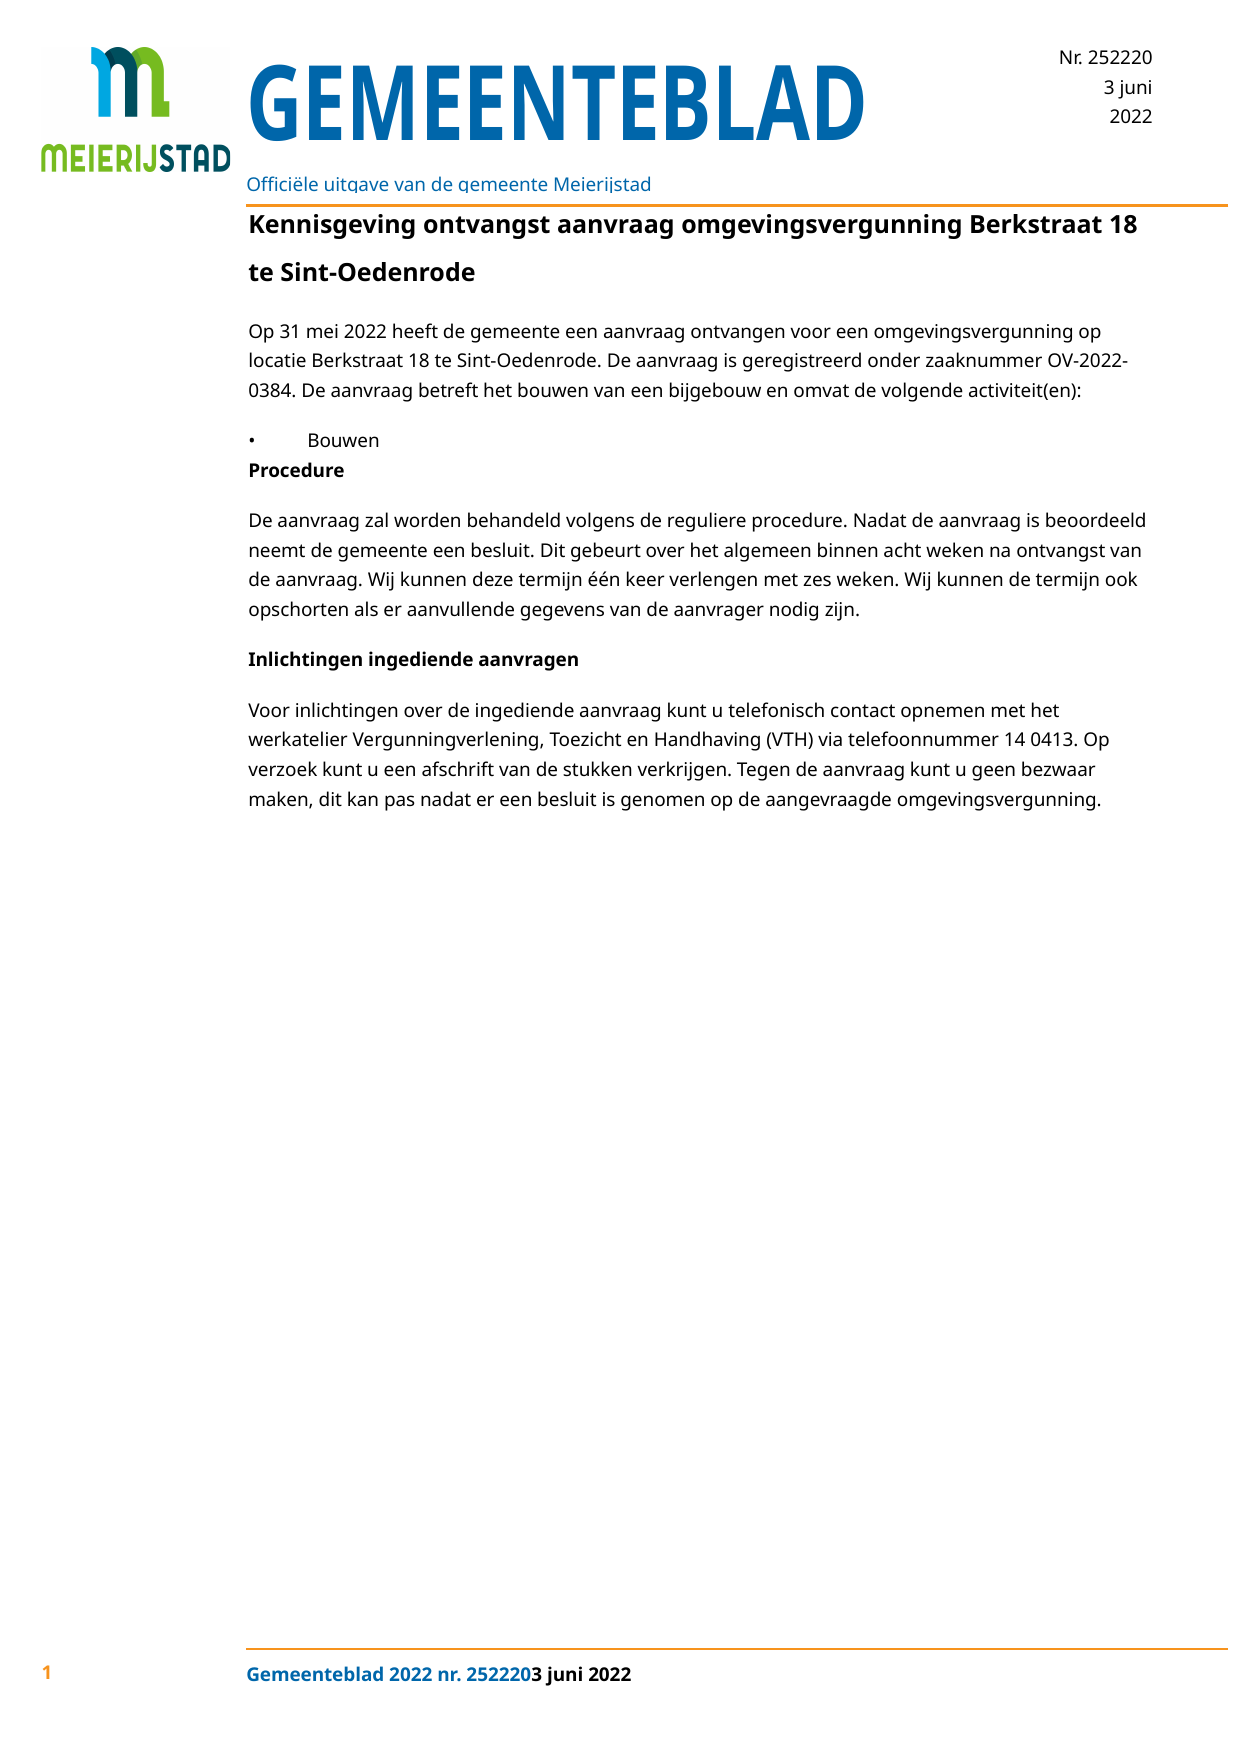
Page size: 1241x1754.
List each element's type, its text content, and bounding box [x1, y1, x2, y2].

text Op 31 mei 2022 heeft de gemeente een aanvraag ontvangen voor een omgevingsvergunning op locatie Berkstraat 18 te Sint-Oedenrode. De aanvraag is geregistreerd onder zaaknummer OV-2022-0384. De aanvraag betreft het bouwen van een bijgebouw en omvat de volgende activiteit(en): [248, 318, 1152, 403]
text Voor inlichtingen over de ingediende aanvraag kunt u telefonisch contact opnemen met het werkatelier Vergunningverlening, Toezicht en Handhaving (VTH) via telefoonnummer 14 0413. Op verzoek kunt u een afschrift van de stukken verkrijgen. Tegen de aanvraag kunt u geen bezwaar maken, dit kan pas nadat er een besluit is genomen op de aangevraagde omgevingsvergunning. [248, 697, 1152, 812]
list Bouwen [248, 427, 1152, 453]
picture [41, 47, 231, 172]
text Kennisgeving ontvangst aanvraag omgevingsvergunning Berkstraat 18 te Sint-Oedenrode [248, 207, 1152, 288]
text De aanvraag zal worden behandeld volgens de reguliere procedure. Nadat de aanvraag is beoordeeld neemt de gemeente een besluit. Dit gebeurt over het algemeen binnen acht weken na ontvangst van de aanvraag. Wij kunnen deze termijn één keer verlengen met zes weken. Wij kunnen de termijn ook opschorten als er aanvullende gegevens van de aanvrager nodig zijn. [248, 507, 1152, 622]
text Inlichtingen ingediende aanvragen [248, 647, 1152, 672]
text Procedure [248, 457, 1152, 483]
